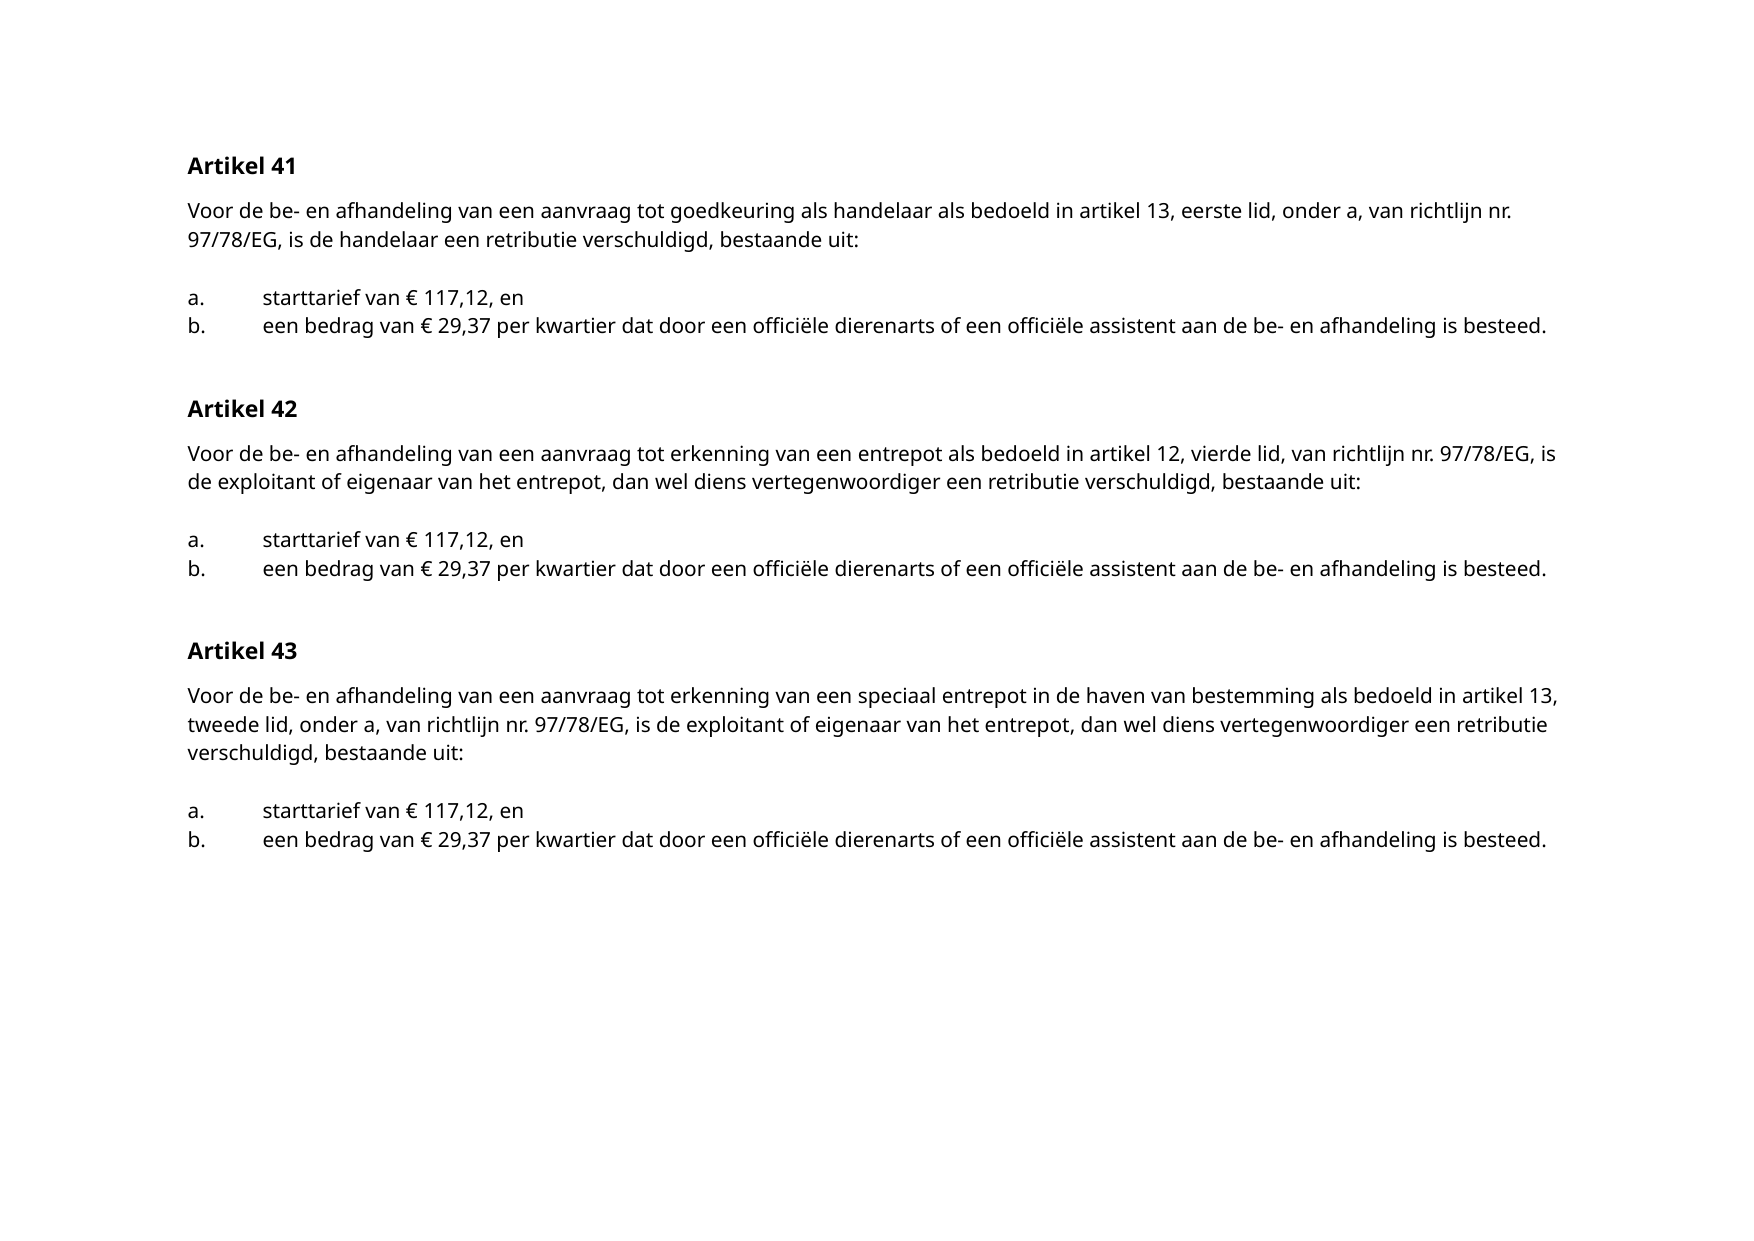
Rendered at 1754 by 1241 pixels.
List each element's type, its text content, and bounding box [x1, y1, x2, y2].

list een bedrag van € 29,37 per kwartier dat door een officiële dierenarts of een officiële assistent aan de be- en afhandeling is besteed. [187, 312, 1566, 340]
list een bedrag van € 29,37 per kwartier dat door een officiële dierenarts of een officiële assistent aan de be- en afhandeling is besteed. [187, 554, 1566, 582]
subtitle Artikel 42 [187, 392, 1566, 424]
subtitle Artikel 43 [187, 635, 1566, 666]
list een bedrag van € 29,37 per kwartier dat door een officiële dierenarts of een officiële assistent aan de be- en afhandeling is besteed. [187, 825, 1566, 853]
list starttarief van € 117,12, en [187, 526, 1566, 554]
text Voor de be- en afhandeling van een aanvraag tot erkenning van een speciaal entrepot in de haven van bestemming als bedoeld in artikel 13, tweede lid, onder a, van richtlijn nr. 97/78/EG, is de exploitant of eigenaar van het entrepot, dan wel diens vertegenwoordiger een retributie verschuldigd, bestaande uit: [187, 681, 1566, 767]
subtitle Artikel 41 [187, 150, 1566, 181]
text Voor de be- en afhandeling van een aanvraag tot erkenning van een entrepot als bedoeld in artikel 12, vierde lid, van richtlijn nr. 97/78/EG, is de exploitant of eigenaar van het entrepot, dan wel diens vertegenwoordiger een retributie verschuldigd, bestaande uit: [187, 439, 1566, 496]
text Voor de be- en afhandeling van een aanvraag tot goedkeuring als handelaar als bedoeld in artikel 13, eerste lid, onder a, van richtlijn nr. 97/78/EG, is de handelaar een retributie verschuldigd, bestaande uit: [187, 196, 1566, 253]
list starttarief van € 117,12, en [187, 797, 1566, 825]
list starttarief van € 117,12, en [187, 283, 1566, 312]
